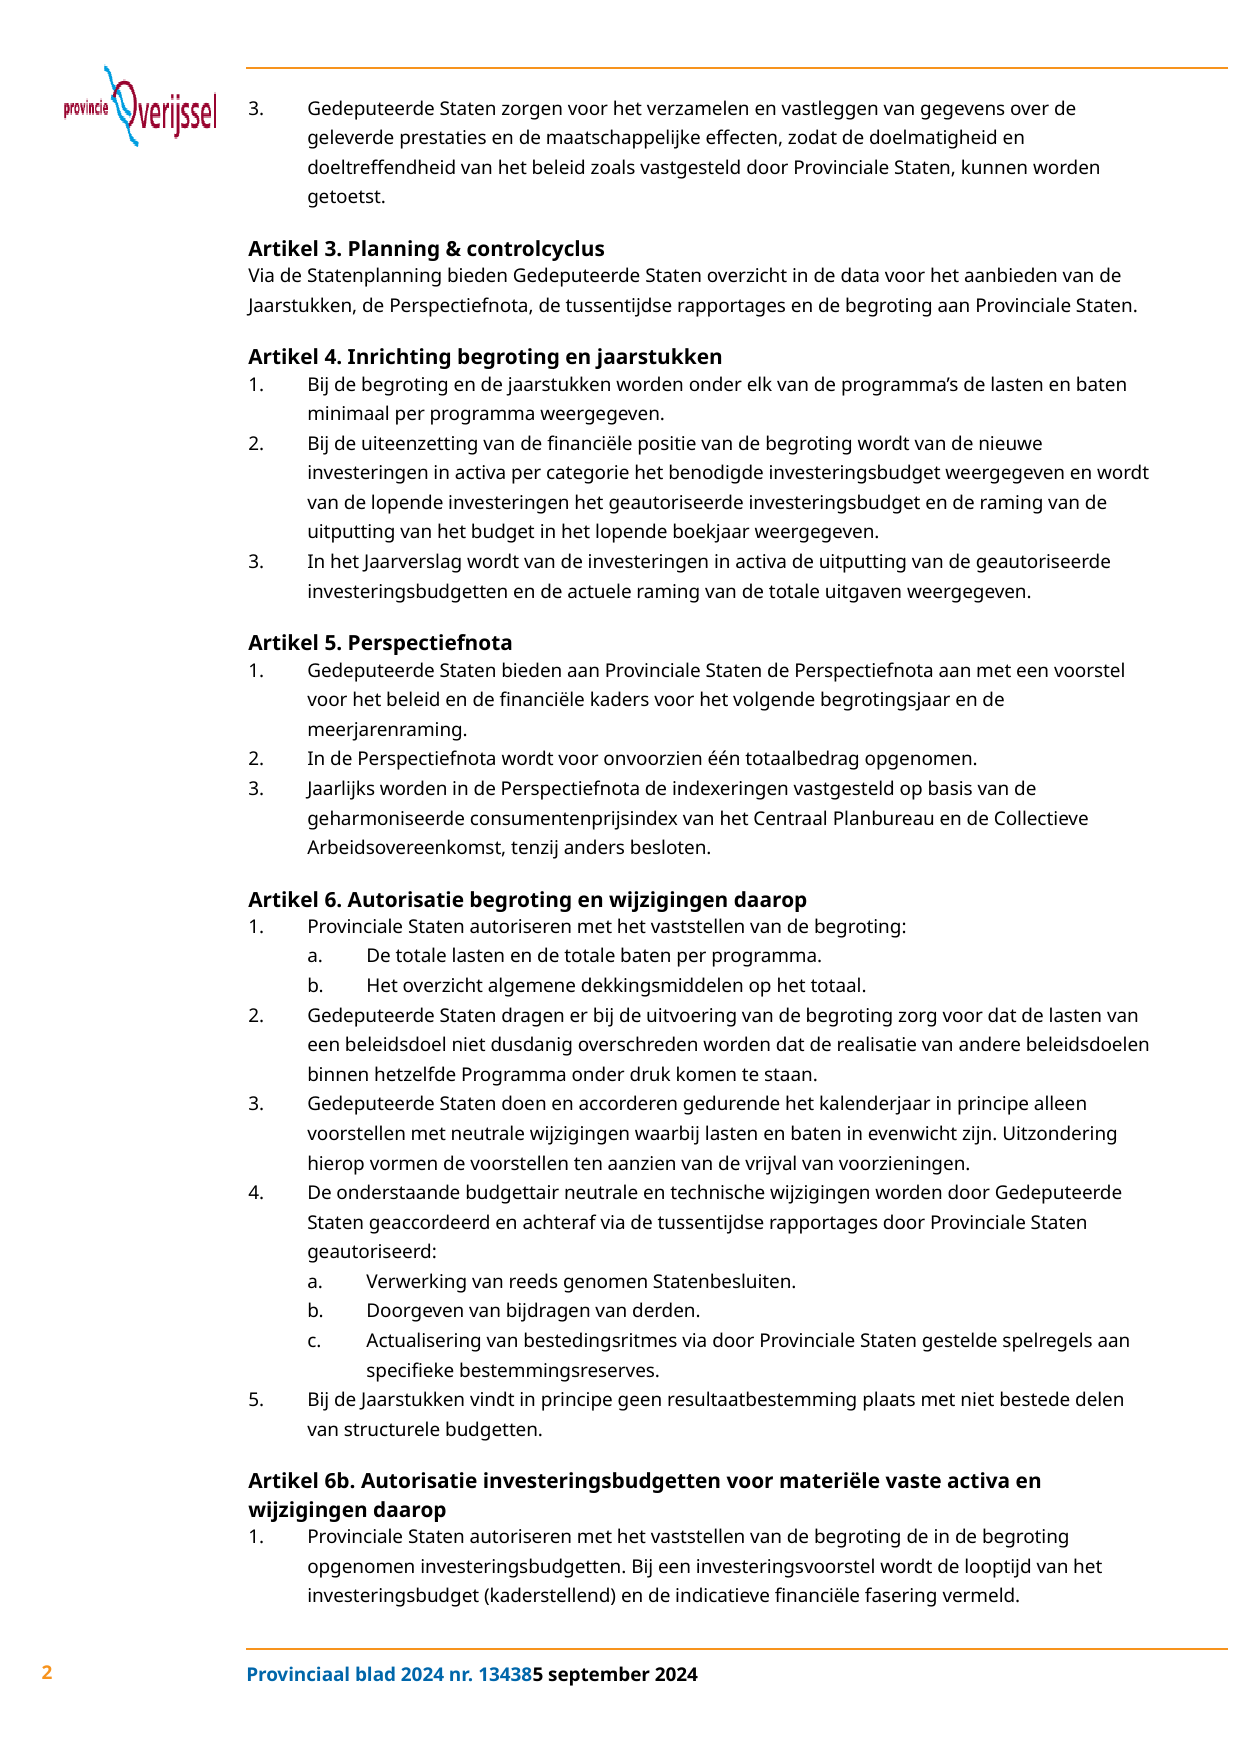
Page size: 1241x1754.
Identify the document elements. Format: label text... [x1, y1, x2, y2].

list Gedeputeerde Staten zorgen voor het verzamelen en vastleggen van gegevens over de geleverde prestaties en de maatschappelijke effecten, zodat de doelmatigheid en doeltreffendheid van het beleid zoals vastgesteld door Provinciale Staten, kunnen worden getoetst. [248, 95, 1152, 209]
picture [41, 47, 231, 172]
list Bij de begroting en de jaarstukken worden onder elk van de programma’s de lasten en baten minimaal per programma weergegeven. [248, 371, 1152, 426]
text Via de Statenplanning bieden Gedeputeerde Staten overzicht in de data voor het aanbieden van de Jaarstukken, de Perspectiefnota, de tussentijdse rapportages en de begroting aan Provinciale Staten. [248, 262, 1152, 318]
text Artikel 4. Inrichting begroting en jaarstukken [248, 342, 1152, 371]
text Artikel 6. Autorisatie begroting en wijzigingen daarop [248, 885, 1152, 913]
list Actualisering van bestedingsritmes via door Provinciale Staten gestelde spelregels aan specifieke bestemmingsreserves. [307, 1327, 1152, 1383]
list Provinciale Staten autoriseren met het vaststellen van de begroting de in de begroting opgenomen investeringsbudgetten. Bij een investeringsvoorstel wordt de looptijd van het investeringsbudget (kaderstellend) en de indicatieve financiële fasering vermeld. [248, 1523, 1152, 1608]
list In de Perspectiefnota wordt voor onvoorzien één totaalbedrag opgenomen. [248, 746, 1152, 771]
list Het overzicht algemene dekkingsmiddelen op het totaal. [307, 972, 1152, 998]
list Bij de uiteenzetting van de financiële positie van de begroting wordt van de nieuwe investeringen in activa per categorie het benodigde investeringsbudget weergegeven en wordt van de lopende investeringen het geautoriseerde investeringsbudget en de raming van de uitputting van het budget in het lopende boekjaar weergegeven. [248, 430, 1152, 544]
list In het Jaarverslag wordt van de investeringen in activa de uitputting van de geautoriseerde investeringsbudgetten en de actuele raming van de totale uitgaven weergegeven. [248, 548, 1152, 604]
text Artikel 5. Perspectiefnota [248, 628, 1152, 657]
list Gedeputeerde Staten bieden aan Provinciale Staten de Perspectiefnota aan met een voorstel voor het beleid en de financiële kaders voor het volgende begrotingsjaar en de meerjarenraming. [248, 657, 1152, 742]
list Gedeputeerde Staten doen en accorderen gedurende het kalenderjaar in principe alleen voorstellen met neutrale wijzigingen waarbij lasten en baten in evenwicht zijn. Uitzondering hierop vormen de voorstellen ten aanzien van de vrijval van voorzieningen. [248, 1091, 1152, 1176]
list Provinciale Staten autoriseren met het vaststellen van de begroting: [248, 913, 1152, 939]
list Jaarlijks worden in de Perspectiefnota de indexeringen vastgesteld op basis van de geharmoniseerde consumentenprijsindex van het Centraal Planbureau en de Collectieve Arbeidsovereenkomst, tenzij anders besloten. [248, 775, 1152, 860]
list De onderstaande budgettair neutrale en technische wijzigingen worden door Gedeputeerde Staten geaccordeerd en achteraf via de tussentijdse rapportages door Provinciale Staten geautoriseerd: [248, 1179, 1152, 1264]
list De totale lasten en de totale baten per programma. [307, 943, 1152, 968]
text Artikel 6b. Autorisatie investeringsbudgetten voor materiële vaste activa en wijzigingen daarop [248, 1466, 1152, 1523]
list Gedeputeerde Staten dragen er bij de uitvoering van de begroting zorg voor dat de lasten van een beleidsdoel niet dusdanig overschreden worden dat de realisatie van andere beleidsdoelen binnen hetzelfde Programma onder druk komen te staan. [248, 1002, 1152, 1087]
text Artikel 3. Planning & controlcyclus [248, 234, 1152, 262]
list Verwerking van reeds genomen Statenbesluiten. [307, 1268, 1152, 1294]
list Doorgeven van bijdragen van derden. [307, 1298, 1152, 1323]
list Bij de Jaarstukken vindt in principe geen resultaatbestemming plaats met niet bestede delen van structurele budgetten. [248, 1386, 1152, 1442]
